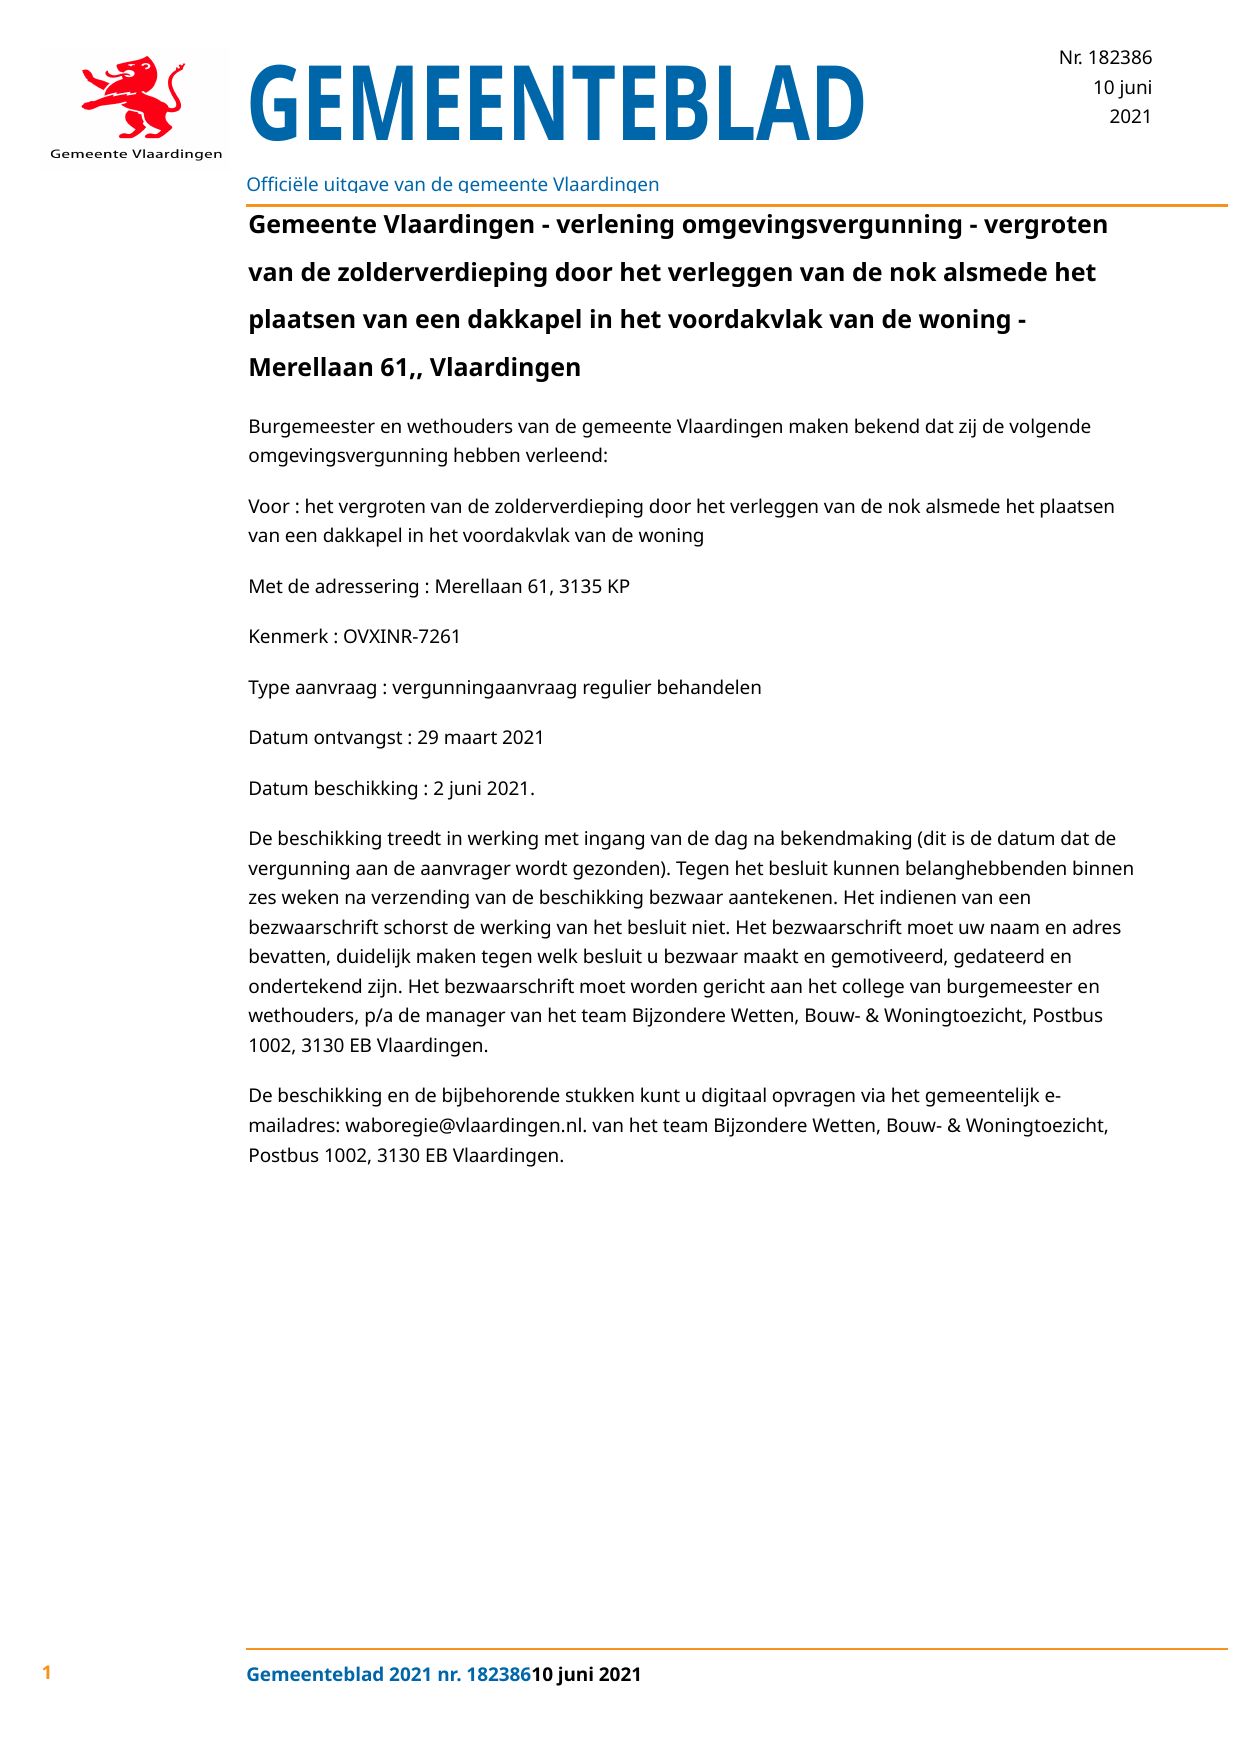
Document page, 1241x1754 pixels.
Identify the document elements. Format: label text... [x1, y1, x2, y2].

text Datum beschikking : 2 juni 2021. [248, 775, 1152, 801]
text Voor : het vergroten van de zolderverdieping door het verleggen van de nok alsmede het plaatsen van een dakkapel in het voordakvlak van de woning [248, 493, 1152, 548]
text Type aanvraag : vergunningaanvraag regulier behandelen [248, 674, 1152, 700]
text Gemeente Vlaardingen - verlening omgevingsvergunning - vergroten van de zolderverdieping door het verleggen van de nok alsmede het plaatsen van een dakkapel in het voordakvlak van de woning - Merellaan 61,, Vlaardingen [248, 207, 1152, 384]
text Burgemeester en wethouders van de gemeente Vlaardingen maken bekend dat zij de volgende omgevingsvergunning hebben verleend: [248, 413, 1152, 468]
text Met de adressering : Merellaan 61, 3135 KP [248, 573, 1152, 599]
picture [41, 47, 231, 172]
text Kenmerk : OVXINR-7261 [248, 623, 1152, 649]
text De beschikking en de bijbehorende stukken kunt u digitaal opvragen via het gemeentelijk e-mailadres: waboregie@vlaardingen.nl. van het team Bijzondere Wetten, Bouw- & Woningtoezicht, Postbus 1002, 3130 EB Vlaardingen. [248, 1083, 1152, 1168]
text De beschikking treedt in werking met ingang van de dag na bekendmaking (dit is de datum dat de vergunning aan de aanvrager wordt gezonden). Tegen het besluit kunnen belanghebbenden binnen zes weken na verzending van de beschikking bezwaar aantekenen. Het indienen van een bezwaarschrift schorst de werking van het besluit niet. Het bezwaarschrift moet uw naam en adres bevatten, duidelijk maken tegen welk besluit u bezwaar maakt en gemotiveerd, gedateerd en ondertekend zijn. Het bezwaarschrift moet worden gericht aan het college van burgemeester en wethouders, p/a de manager van het team Bijzondere Wetten, Bouw- & Woningtoezicht, Postbus 1002, 3130 EB Vlaardingen. [248, 825, 1152, 1058]
text Datum ontvangst : 29 maart 2021 [248, 724, 1152, 750]
